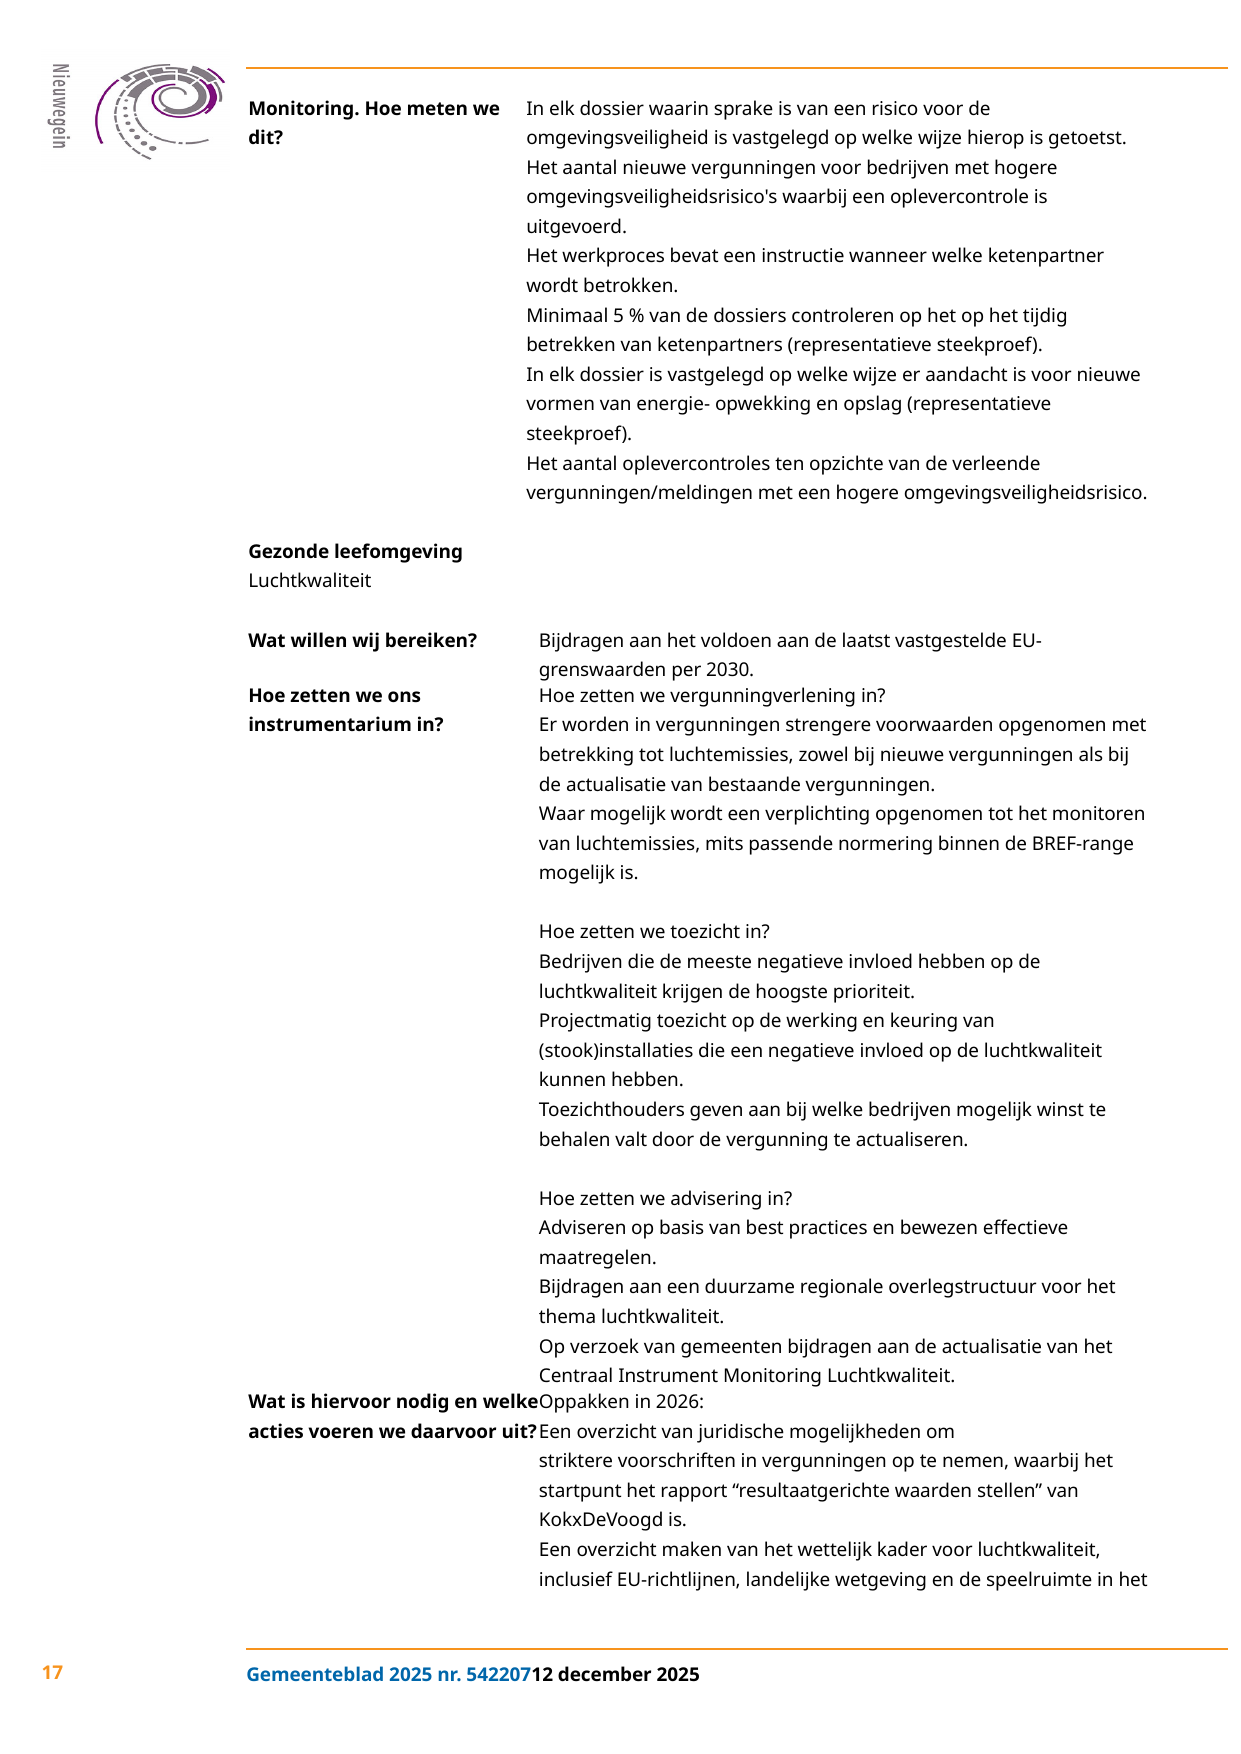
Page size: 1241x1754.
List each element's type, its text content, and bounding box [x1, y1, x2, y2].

picture [41, 47, 231, 172]
table_cell In elk dossier waarin sprake is van een risico voor de omgevingsveiligheid is vastgelegd op welke wijze hierop is getoetst. Het aantal nieuwe vergunningen voor bedrijven met hogere omgevingsveiligheidsrisico's waarbij een oplevercontrole is uitgevoerd. Het werkproces bevat een instructie wanneer welke ketenpartner wordt betrokken. Minimaal 5 % van de dossiers controleren op het op het tijdig betrekken van ketenpartners (representatieve steekproef). In elk dossier is vastgelegd op welke wijze er aandacht is voor nieuwe vormen van energie- opwekking en opslag (representatieve steekproef). Het aantal oplevercontroles ten opzichte van de verleende vergunningen/meldingen met een hogere omgevingsveiligheidsrisico. [526, 95, 1152, 505]
table_header Wat willen wij bereiken? [248, 627, 539, 682]
table_cell Wat is hiervoor nodig en welke acties voeren we daarvoor uit? [248, 1388, 539, 1591]
text Luchtkwaliteit [248, 567, 1152, 593]
text Gezonde leefomgeving [248, 538, 1152, 564]
table_cell Oppakken in 2026: Een overzicht van juridische mogelijkheden om striktere voorschriften in vergunningen op te nemen, waarbij het startpunt het rapport “resultaatgerichte waarden stellen” van KokxDeVoogd is. Een overzicht maken van het wettelijk kader voor luchtkwaliteit, inclusief EU-richtlijnen, landelijke wetgeving en de speelruimte in het [539, 1388, 1152, 1591]
table_cell Hoe zetten we vergunningverlening in? Er worden in vergunningen strengere voorwaarden opgenomen met betrekking tot luchtemissies, zowel bij nieuwe vergunningen als bij de actualisatie van bestaande vergunningen. Waar mogelijk wordt een verplichting opgenomen tot het monitoren van luchtemissies, mits passende normering binnen de BREF-range mogelijk is. Hoe zetten we toezicht in? Bedrijven die de meeste negatieve invloed hebben op de luchtkwaliteit krijgen de hoogste prioriteit. Projectmatig toezicht op de werking en keuring van (stook)installaties die een negatieve invloed op de luchtkwaliteit kunnen hebben. Toezichthouders geven aan bij welke bedrijven mogelijk winst te behalen valt door de vergunning te actualiseren. Hoe zetten we advisering in? Adviseren op basis van best practices en bewezen effectieve maatregelen. Bijdragen aan een duurzame regionale overlegstructuur voor het thema luchtkwaliteit. Op verzoek van gemeenten bijdragen aan de actualisatie van het Centraal Instrument Monitoring Luchtkwaliteit. [539, 682, 1152, 1388]
table_header Bijdragen aan het voldoen aan de laatst vastgestelde EU-grenswaarden per 2030. [539, 627, 1152, 682]
table_cell Hoe zetten we ons instrumentarium in? [248, 682, 539, 1388]
table_cell Monitoring. Hoe meten we dit? [248, 95, 526, 505]
